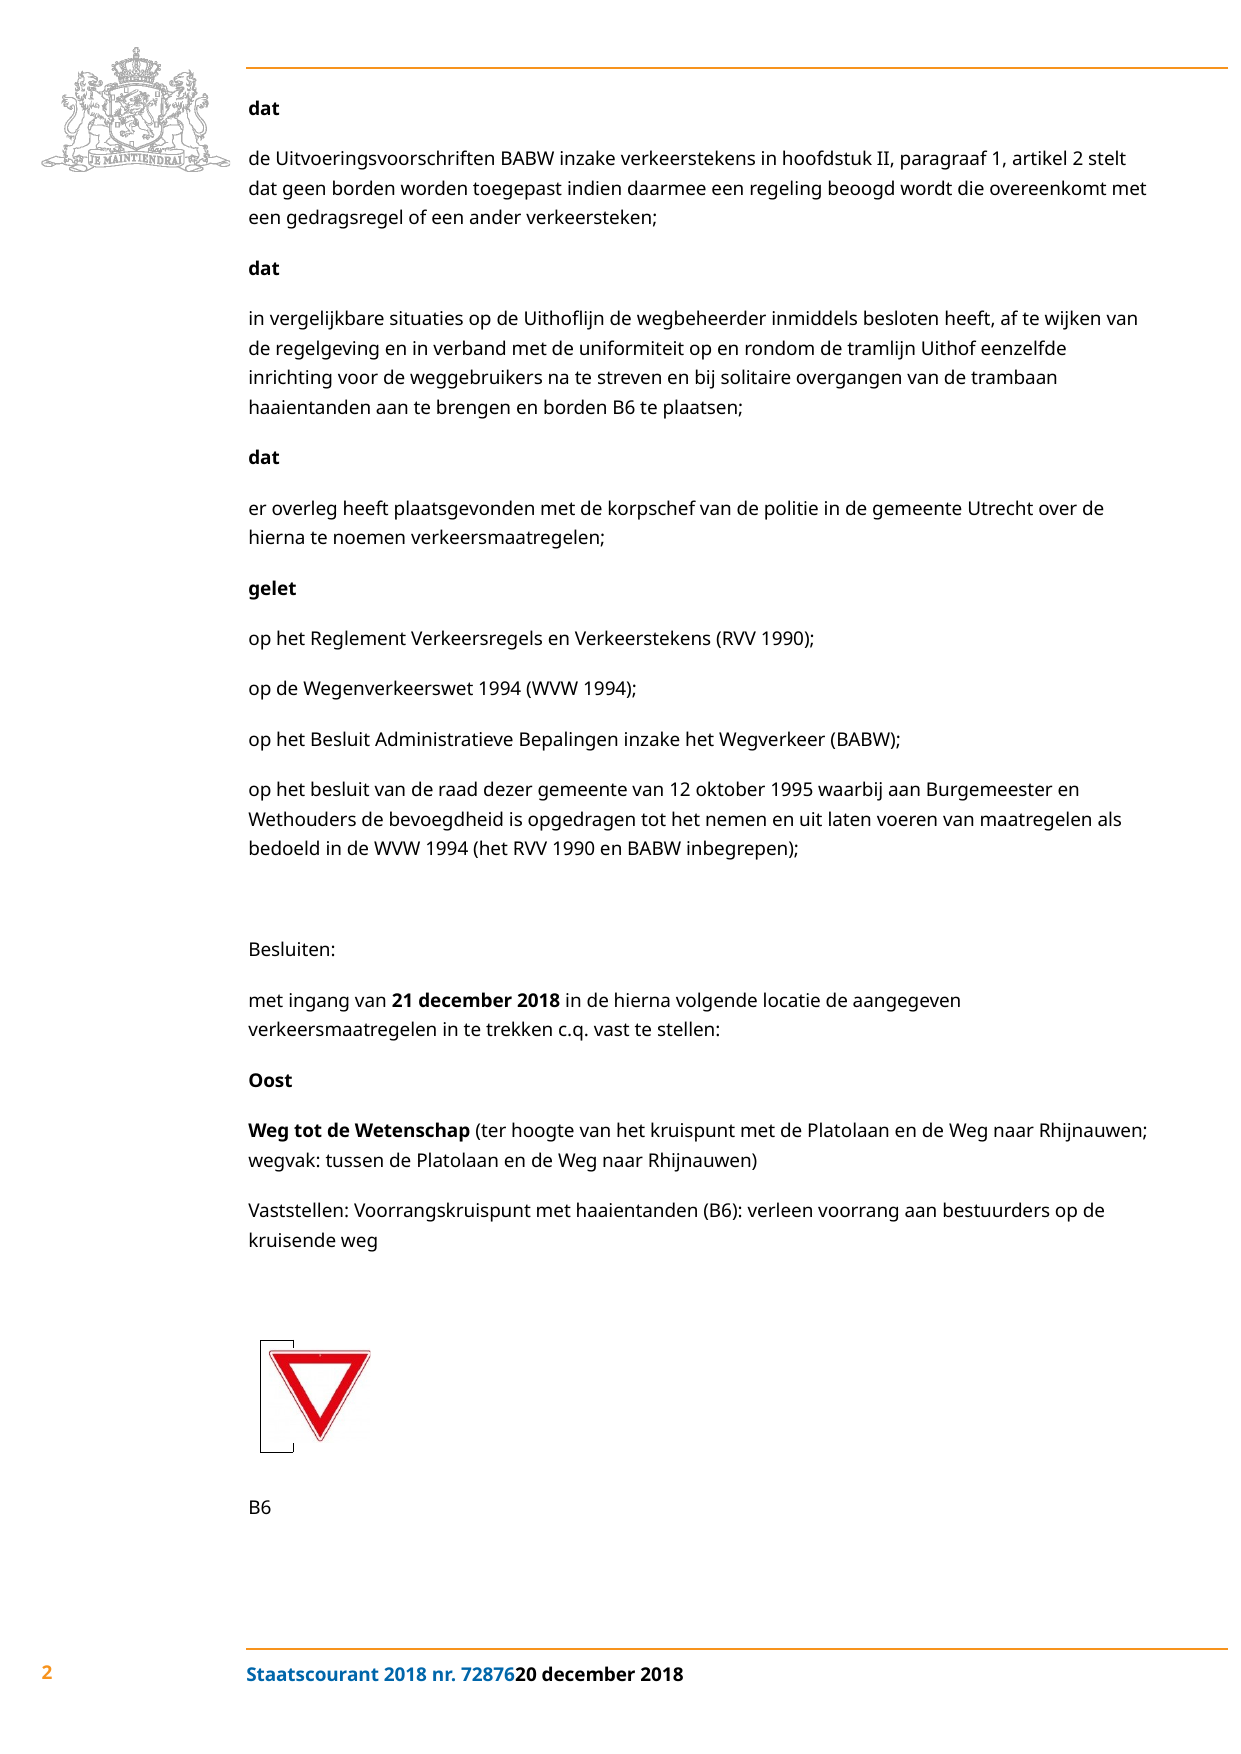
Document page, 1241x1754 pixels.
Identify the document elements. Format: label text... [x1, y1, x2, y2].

text dat [248, 95, 1152, 121]
picture [41, 47, 231, 172]
text op de Wegenverkeerswet 1994 (WVW 1994); [248, 676, 1152, 701]
text in vergelijkbare situaties op de Uithoflijn de wegbeheerder inmiddels besloten heeft, af te wijken van de regelgeving en in verband met de uniformiteit op en rondom de tramlijn Uithof eenzelfde inrichting voor de weggebruikers na te streven en bij solitaire overgangen van de trambaan haaientanden aan te brengen en borden B6 te plaatsen; [248, 305, 1152, 420]
text Oost [248, 1067, 1152, 1093]
text op het Besluit Administratieve Bepalingen inzake het Wegverkeer (BABW); [248, 726, 1152, 752]
text Besluiten: [248, 936, 1152, 962]
picture [268, 1348, 371, 1443]
text B6 [248, 1494, 1152, 1520]
text met ingang van 21 december 2018 in de hierna volgende locatie de aangegeven verkeersmaatregelen in te trekken c.q. vast te stellen: [248, 987, 1152, 1042]
text dat [248, 444, 1152, 470]
text de Uitvoeringsvoorschriften BABW inzake verkeerstekens in hoofdstuk II, paragraaf 1, artikel 2 stelt dat geen borden worden toegepast indien daarmee een regeling beoogd wordt die overeenkomt met een gedragsregel of een ander verkeersteken; [248, 145, 1152, 230]
text Vaststellen: Voorrangskruispunt met haaientanden (B6): verleen voorrang aan bestuurders op de kruisende weg [248, 1197, 1152, 1253]
text Weg tot de Wetenschap (ter hoogte van het kruispunt met de Platolaan en de Weg naar Rhijnauwen; wegvak: tussen de Platolaan en de Weg naar Rhijnauwen) [248, 1117, 1152, 1173]
text dat [248, 255, 1152, 281]
text er overleg heeft plaatsgevonden met de korpschef van de politie in de gemeente Utrecht over de hierna te noemen verkeersmaatregelen; [248, 495, 1152, 550]
text op het Reglement Verkeersregels en Verkeerstekens (RVV 1990); [248, 625, 1152, 651]
text gelet [248, 575, 1152, 601]
text op het besluit van de raad dezer gemeente van 12 oktober 1995 waarbij aan Burgemeester en Wethouders de bevoegdheid is opgedragen tot het nemen en uit laten voeren van maatregelen als bedoeld in de WVW 1994 (het RVV 1990 en BABW inbegrepen); [248, 776, 1152, 861]
